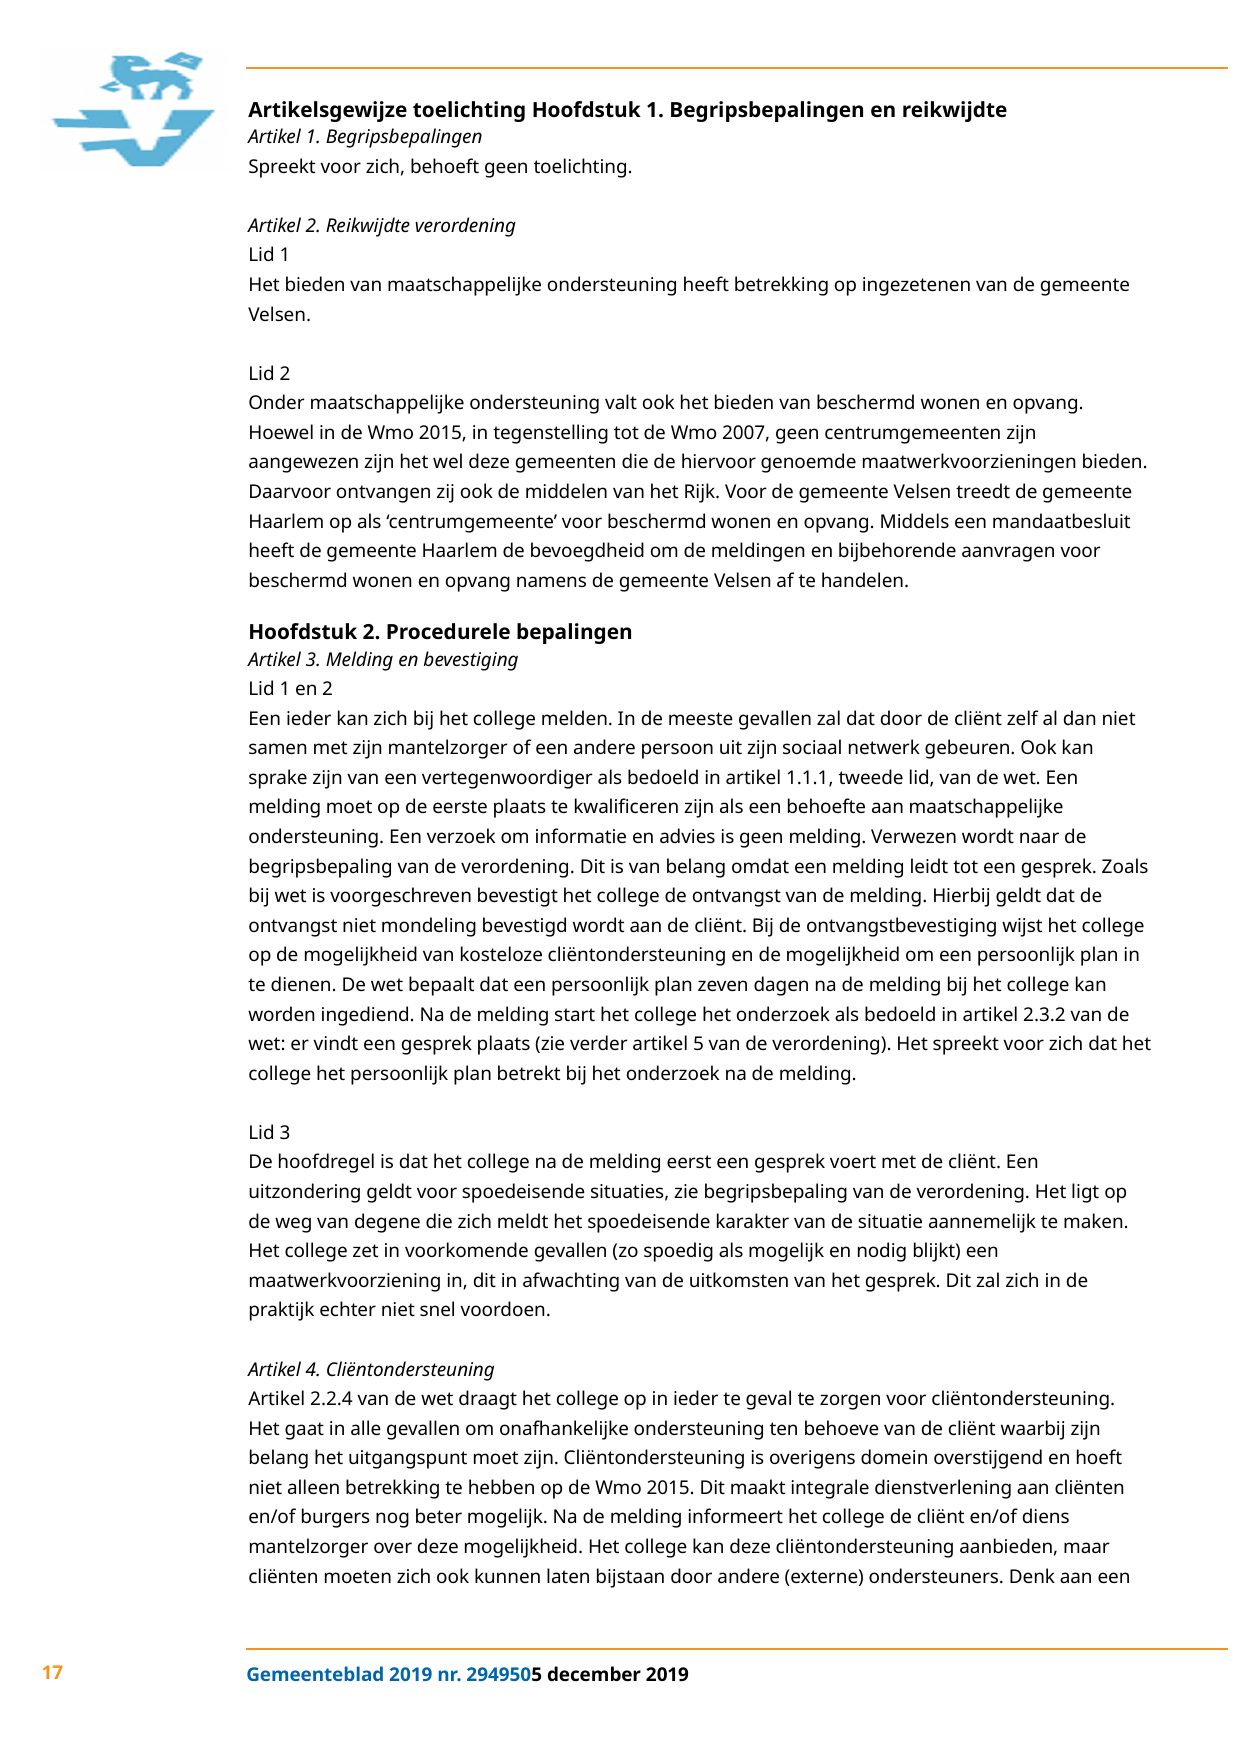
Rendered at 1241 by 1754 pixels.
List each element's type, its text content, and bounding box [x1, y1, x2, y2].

text Lid 3 [248, 1119, 1152, 1145]
text Artikel 3. Melding en bevestiging [248, 646, 1152, 672]
text Lid 1 en 2 [248, 675, 1152, 701]
picture [41, 47, 231, 172]
text Een ieder kan zich bij het college melden. In de meeste gevallen zal dat door de cliënt zelf al dan niet samen met zijn mantelzorger of een andere persoon uit zijn sociaal netwerk gebeuren. Ook kan sprake zijn van een vertegenwoordiger als bedoeld in artikel 1.1.1, tweede lid, van de wet. Een melding moet op de eerste plaats te kwalificeren zijn als een behoefte aan maatschappelijke ondersteuning. Een verzoek om informatie en advies is geen melding. Verwezen wordt naar de begripsbepaling van de verordening. Dit is van belang omdat een melding leidt tot een gesprek. Zoals bij wet is voorgeschreven bevestigt het college de ontvangst van de melding. Hierbij geldt dat de ontvangst niet mondeling bevestigd wordt aan de cliënt. Bij de ontvangstbevestiging wijst het college op de mogelijkheid van kosteloze cliëntondersteuning en de mogelijkheid om een persoonlijk plan in te dienen. De wet bepaalt dat een persoonlijk plan zeven dagen na de melding bij het college kan worden ingediend. Na de melding start het college het onderzoek als bedoeld in artikel 2.3.2 van de wet: er vindt een gesprek plaats (zie verder artikel 5 van de verordening). Het spreekt voor zich dat het college het persoonlijk plan betrekt bij het onderzoek na de melding. [248, 705, 1152, 1086]
text Hoofdstuk 2. Procedurele bepalingen [248, 617, 1152, 646]
text Lid 1 [248, 242, 1152, 267]
text Artikel 2. Reikwijdte verordening [248, 212, 1152, 238]
text Artikelsgewijze toelichting Hoofdstuk 1. Begripsbepalingen en reikwijdte [248, 95, 1152, 123]
text Artikel 1. Begripsbepalingen [248, 123, 1152, 149]
text Lid 2 [248, 360, 1152, 386]
text Onder maatschappelijke ondersteuning valt ook het bieden van beschermd wonen en opvang. Hoewel in de Wmo 2015, in tegenstelling tot de Wmo 2007, geen centrumgemeenten zijn aangewezen zijn het wel deze gemeenten die de hiervoor genoemde maatwerkvoorzieningen bieden. Daarvoor ontvangen zij ook de middelen van het Rijk. Voor de gemeente Velsen treedt de gemeente Haarlem op als ‘centrumgemeente’ voor beschermd wonen en opvang. Middels een mandaatbesluit heeft de gemeente Haarlem de bevoegdheid om de meldingen en bijbehorende aanvragen voor beschermd wonen en opvang namens de gemeente Velsen af te handelen. [248, 389, 1152, 593]
text Het bieden van maatschappelijke ondersteuning heeft betrekking op ingezetenen van de gemeente Velsen. [248, 271, 1152, 326]
text De hoofdregel is dat het college na de melding eerst een gesprek voert met de cliënt. Een uitzondering geldt voor spoedeisende situaties, zie begripsbepaling van de verordening. Het ligt op de weg van degene die zich meldt het spoedeisende karakter van de situatie aannemelijk te maken. Het college zet in voorkomende gevallen (zo spoedig als mogelijk en nodig blijkt) een maatwerkvoorziening in, dit in afwachting van de uitkomsten van het gesprek. Dit zal zich in de praktijk echter niet snel voordoen. [248, 1149, 1152, 1322]
text Artikel 4. Cliëntondersteuning [248, 1356, 1152, 1382]
text Artikel 2.2.4 van de wet draagt het college op in ieder te geval te zorgen voor cliëntondersteuning. Het gaat in alle gevallen om onafhankelijke ondersteuning ten behoeve van de cliënt waarbij zijn belang het uitgangspunt moet zijn. Cliëntondersteuning is overigens domein overstijgend en hoeft niet alleen betrekking te hebben op de Wmo 2015. Dit maakt integrale dienstverlening aan cliënten en/of burgers nog beter mogelijk. Na de melding informeert het college de cliënt en/of diens mantelzorger over deze mogelijkheid. Het college kan deze cliëntondersteuning aanbieden, maar cliënten moeten zich ook kunnen laten bijstaan door andere (externe) ondersteuners. Denk aan een [248, 1385, 1152, 1589]
text Spreekt voor zich, behoeft geen toelichting. [248, 153, 1152, 178]
